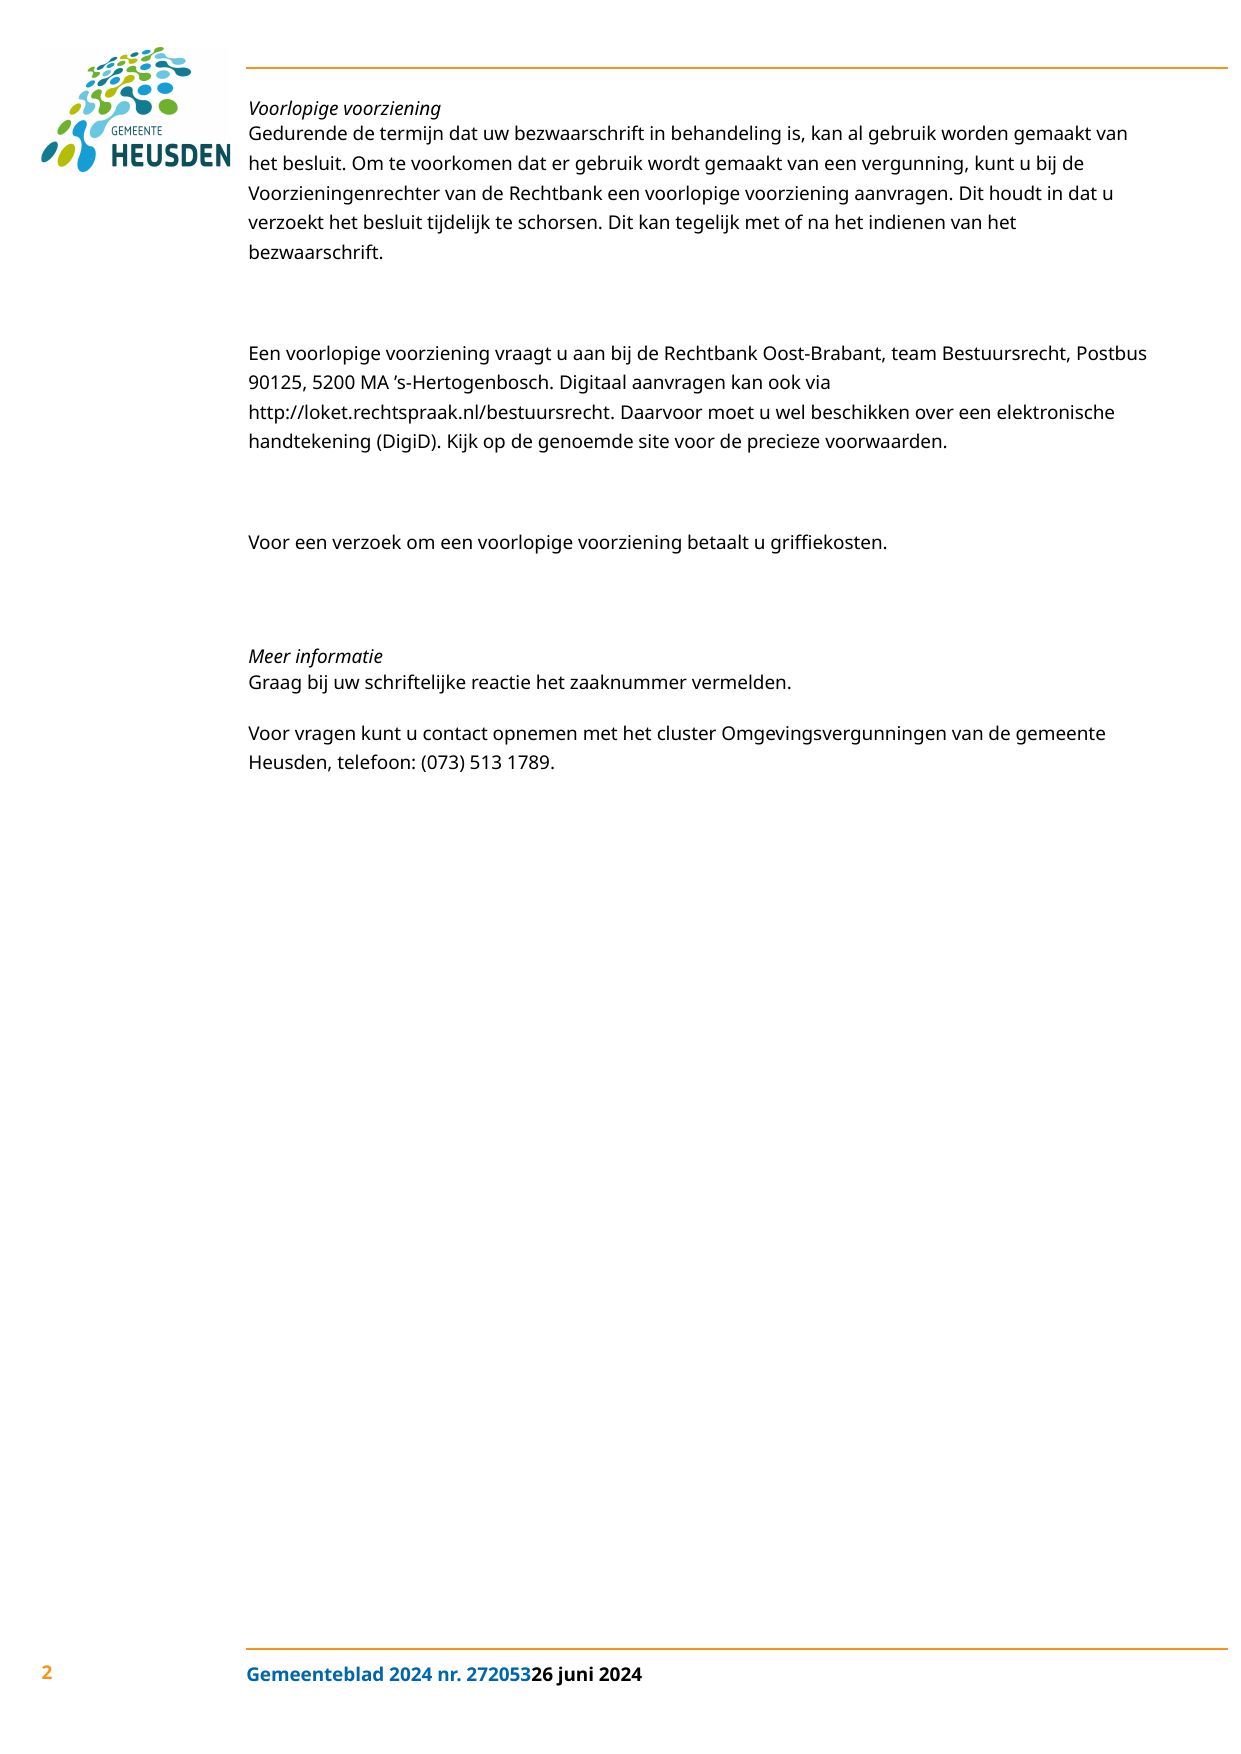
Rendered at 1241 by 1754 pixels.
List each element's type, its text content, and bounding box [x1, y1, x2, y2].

text Meer informatie [248, 644, 1152, 669]
text Voor vragen kunt u contact opnemen met het cluster Omgevingsvergunningen van de gemeente Heusden, telefoon: (073) 513 1789. [248, 720, 1152, 775]
text Een voorlopige voorziening vraagt u aan bij de Rechtbank Oost-Brabant, team Bestuursrecht, Postbus 90125, 5200 MA ’s-Hertogenbosch. Digitaal aanvragen kan ook via http://loket.rechtspraak.nl/bestuursrecht. Daarvoor moet u wel beschikken over een elektronische handtekening (DigiD). Kijk op de genoemde site voor de precieze voorwaarden. [248, 340, 1152, 454]
picture [41, 47, 231, 172]
text Gedurende de termijn dat uw bezwaarschrift in behandeling is, kan al gebruik worden gemaakt van het besluit. Om te voorkomen dat er gebruik wordt gemaakt van een vergunning, kunt u bij de Voorzieningenrechter van de Rechtbank een voorlopige voorziening aanvragen. Dit houdt in dat u verzoekt het besluit tijdelijk te schorsen. Dit kan tegelijk met of na het indienen van het bezwaarschrift. [248, 121, 1152, 264]
text Voorlopige voorziening [248, 95, 1152, 121]
text Graag bij uw schriftelijke reactie het zaaknummer vermelden. [248, 669, 1152, 695]
text Voor een verzoek om een voorlopige voorziening betaalt u griffiekosten. [248, 529, 1152, 555]
